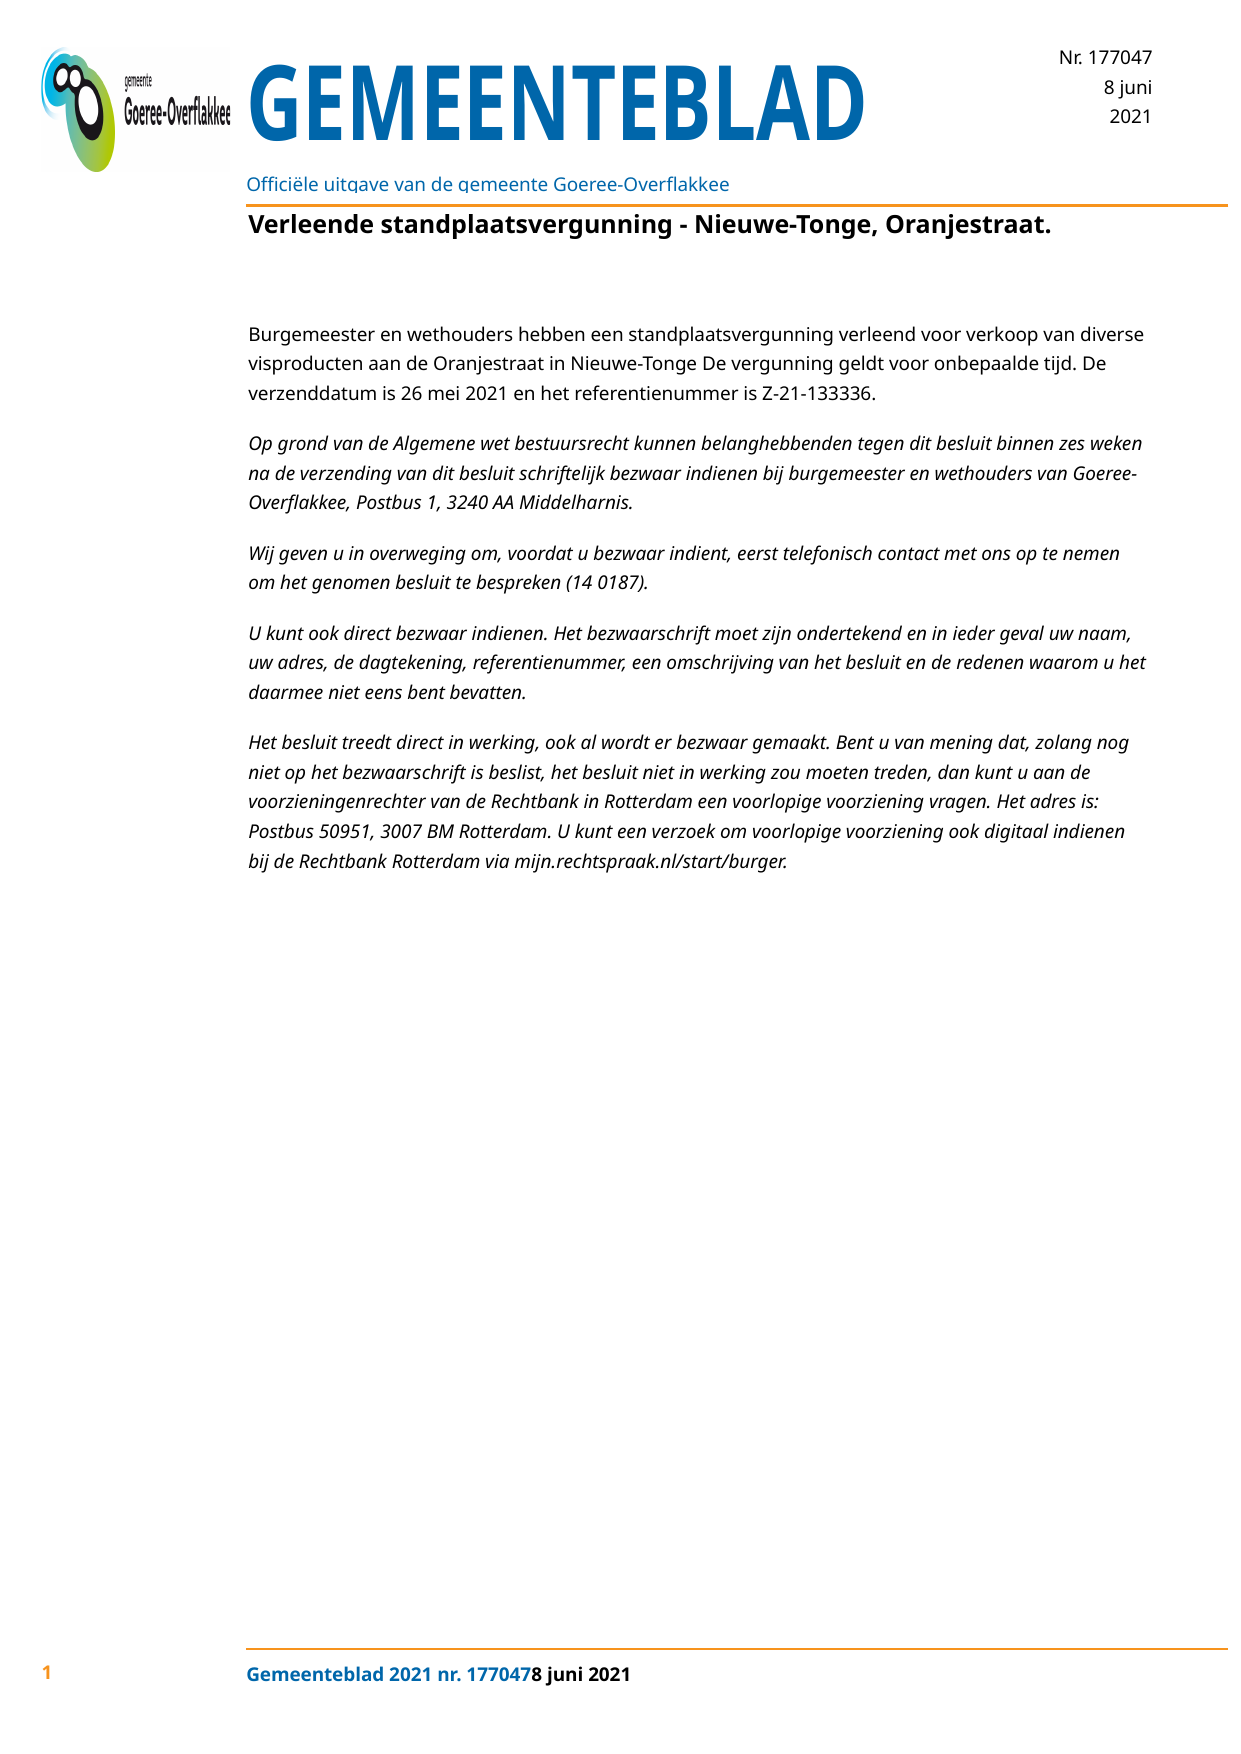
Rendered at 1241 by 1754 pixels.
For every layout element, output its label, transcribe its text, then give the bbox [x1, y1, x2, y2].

text Wij geven u in overweging om, voordat u bezwaar indient, eerst telefonisch contact met ons op te nemen om het genomen besluit te bespreken (14 0187). [248, 540, 1152, 595]
text Op grond van de Algemene wet bestuursrecht kunnen belanghebbenden tegen dit besluit binnen zes weken na de verzending van dit besluit schriftelijk bezwaar indienen bij burgemeester en wethouders van Goeree-Overflakkee, Postbus 1, 3240 AA Middelharnis. [248, 430, 1152, 515]
text Burgemeester en wethouders hebben een standplaatsvergunning verleend voor verkoop van diverse visproducten aan de Oranjestraat in Nieuwe-Tonge De vergunning geldt voor onbepaalde tijd. De verzenddatum is 26 mei 2021 en het referentienummer is Z-21-133336. [248, 321, 1152, 406]
text Het besluit treedt direct in werking, ook al wordt er bezwaar gemaakt. Bent u van mening dat, zolang nog niet op het bezwaarschrift is beslist, het besluit niet in werking zou moeten treden, dan kunt u aan de voorzieningenrechter van de Rechtbank in Rotterdam een voorlopige voorziening vragen. Het adres is: Postbus 50951, 3007 BM Rotterdam. U kunt een verzoek om voorlopige voorziening ook digitaal indienen bij de Rechtbank Rotterdam via mijn.rechtspraak.nl/start/burger. [248, 729, 1152, 873]
text U kunt ook direct bezwaar indienen. Het bezwaarschrift moet zijn ondertekend en in ieder geval uw naam, uw adres, de dagtekening, referentienummer, een omschrijving van het besluit en de redenen waarom u het daarmee niet eens bent bevatten. [248, 620, 1152, 705]
text Verleende standplaatsvergunning - Nieuwe-Tonge, Oranjestraat. [248, 207, 1152, 241]
picture [41, 47, 231, 172]
